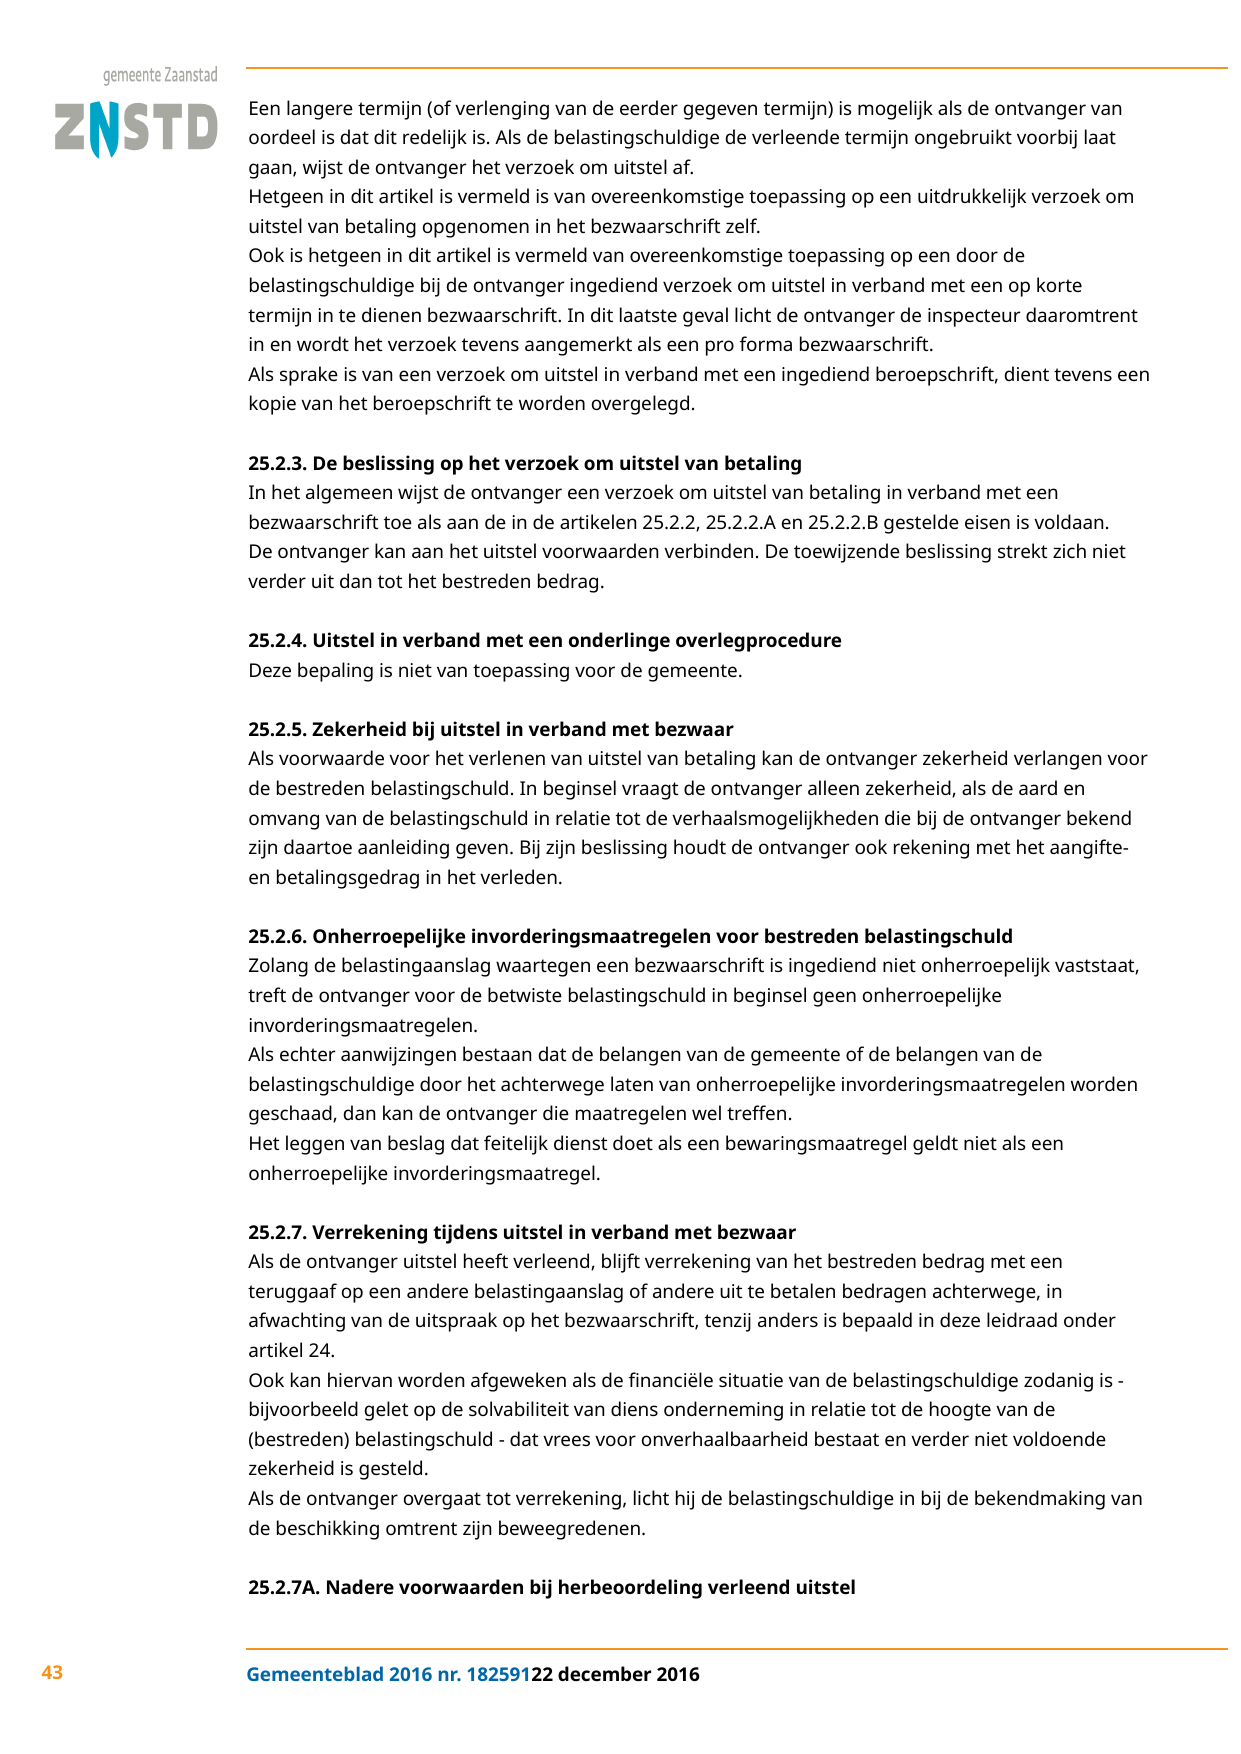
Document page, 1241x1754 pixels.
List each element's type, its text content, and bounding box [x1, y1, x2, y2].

text In het algemeen wijst de ontvanger een verzoek om uitstel van betaling in verband met een bezwaarschrift toe als aan de in de artikelen 25.2.2, 25.2.2.A en 25.2.2.B gestelde eisen is voldaan. [248, 479, 1152, 535]
text 25.2.7A. Nadere voorwaarden bij herbeoordeling verleend uitstel [248, 1574, 1152, 1600]
text Als de ontvanger overgaat tot verrekening, licht hij de belastingschuldige in bij de bekendmaking van de beschikking omtrent zijn beweegredenen. [248, 1485, 1152, 1541]
text Deze bepaling is niet van toepassing voor de gemeente. [248, 657, 1152, 683]
text 25.2.6. Onherroepelijke invorderingsmaatregelen voor bestreden belastingschuld [248, 923, 1152, 949]
text De ontvanger kan aan het uitstel voorwaarden verbinden. De toewijzende beslissing strekt zich niet verder uit dan tot het bestreden bedrag. [248, 538, 1152, 594]
text 25.2.4. Uitstel in verband met een onderlinge overlegprocedure [248, 627, 1152, 653]
text Als voorwaarde voor het verlenen van uitstel van betaling kan de ontvanger zekerheid verlangen voor de bestreden belastingschuld. In beginsel vraagt de ontvanger alleen zekerheid, als de aard en omvang van de belastingschuld in relatie tot de verhaalsmogelijkheden die bij de ontvanger bekend zijn daartoe aanleiding geven. Bij zijn beslissing houdt de ontvanger ook rekening met het aangifte- en betalingsgedrag in het verleden. [248, 746, 1152, 890]
text Als sprake is van een verzoek om uitstel in verband met een ingediend beroepschrift, dient tevens een kopie van het beroepschrift te worden overgelegd. [248, 361, 1152, 416]
text 25.2.5. Zekerheid bij uitstel in verband met bezwaar [248, 716, 1152, 742]
text Het leggen van beslag dat feitelijk dienst doet als een bewaringsmaatregel geldt niet als een onherroepelijke invorderingsmaatregel. [248, 1130, 1152, 1186]
text Zolang de belastingaanslag waartegen een bezwaarschrift is ingediend niet onherroepelijk vaststaat, treft de ontvanger voor de betwiste belastingschuld in beginsel geen onherroepelijke invorderingsmaatregelen. [248, 953, 1152, 1038]
text Ook is hetgeen in dit artikel is vermeld van overeenkomstige toepassing op een door de belastingschuldige bij de ontvanger ingediend verzoek om uitstel in verband met een op korte termijn in te dienen bezwaarschrift. In dit laatste geval licht de ontvanger de inspecteur daaromtrent in en wordt het verzoek tevens aangemerkt als een pro forma bezwaarschrift. [248, 243, 1152, 357]
picture [41, 47, 231, 172]
text Ook kan hiervan worden afgeweken als de financiële situatie van de belastingschuldige zodanig is - bijvoorbeeld gelet op de solvabiliteit van diens onderneming in relatie tot de hoogte van de (bestreden) belastingschuld - dat vrees voor onverhaalbaarheid bestaat en verder niet voldoende zekerheid is gesteld. [248, 1367, 1152, 1481]
text 25.2.7. Verrekening tijdens uitstel in verband met bezwaar [248, 1219, 1152, 1245]
text 25.2.3. De beslissing op het verzoek om uitstel van betaling [248, 450, 1152, 476]
text Als echter aanwijzingen bestaan dat de belangen van de gemeente of de belangen van de belastingschuldige door het achterwege laten van onherroepelijke invorderingsmaatregelen worden geschaad, dan kan de ontvanger die maatregelen wel treffen. [248, 1041, 1152, 1126]
text Een langere termijn (of verlenging van de eerder gegeven termijn) is mogelijk als de ontvanger van oordeel is dat dit redelijk is. Als de belastingschuldige de verleende termijn ongebruikt voorbij laat gaan, wijst de ontvanger het verzoek om uitstel af. [248, 95, 1152, 180]
text Hetgeen in dit artikel is vermeld is van overeenkomstige toepassing op een uitdrukkelijk verzoek om uitstel van betaling opgenomen in het bezwaarschrift zelf. [248, 183, 1152, 239]
text Als de ontvanger uitstel heeft verleend, blijft verrekening van het bestreden bedrag met een teruggaaf op een andere belastingaanslag of andere uit te betalen bedragen achterwege, in afwachting van de uitspraak op het bezwaarschrift, tenzij anders is bepaald in deze leidraad onder artikel 24. [248, 1248, 1152, 1363]
